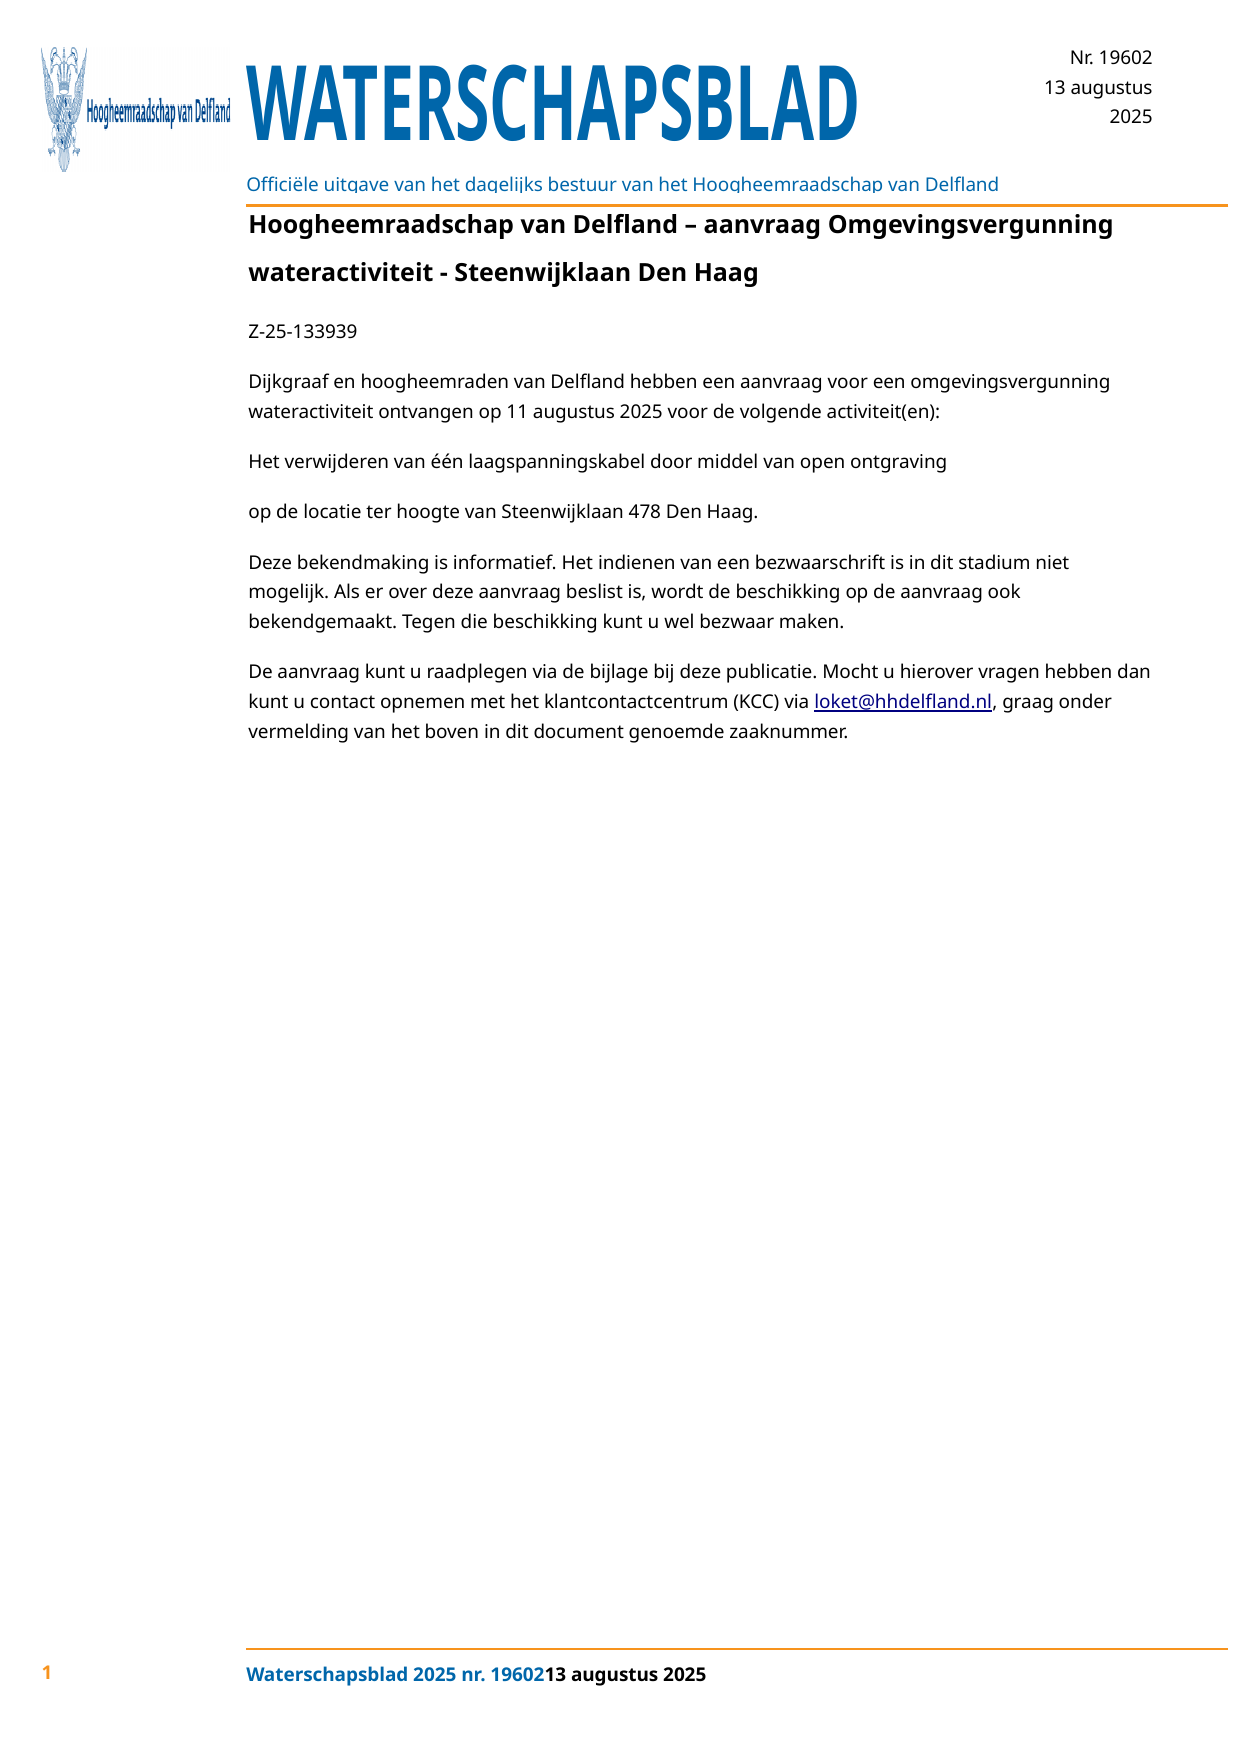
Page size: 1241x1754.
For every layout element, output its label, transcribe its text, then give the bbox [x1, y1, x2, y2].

picture [41, 47, 231, 172]
text Z-25-133939 [248, 318, 1152, 344]
text Deze bekendmaking is informatief. Het indienen van een bezwaarschrift is in dit stadium niet mogelijk. Als er over deze aanvraag beslist is, wordt de beschikking op de aanvraag ook bekendgemaakt. Tegen die beschikking kunt u wel bezwaar maken. [248, 549, 1152, 634]
text De aanvraag kunt u raadplegen via de bijlage bij deze publicatie. Mocht u hierover vragen hebben dan kunt u contact opnemen met het klantcontactcentrum (KCC) via loket@hhdelfland.nl, graag onder vermelding van het boven in dit document genoemde zaaknummer. [248, 659, 1152, 744]
text Het verwijderen van één laagspanningskabel door middel van open ontgraving [248, 448, 1152, 474]
text Dijkgraaf en hoogheemraden van Delfland hebben een aanvraag voor een omgevingsvergunning wateractiviteit ontvangen op 11 augustus 2025 voor de volgende activiteit(en): [248, 368, 1152, 424]
text op de locatie ter hoogte van Steenwijklaan 478 Den Haag. [248, 499, 1152, 524]
text Hoogheemraadschap van Delfland – aanvraag Omgevingsvergunning wateractiviteit - Steenwijklaan Den Haag [248, 207, 1152, 288]
